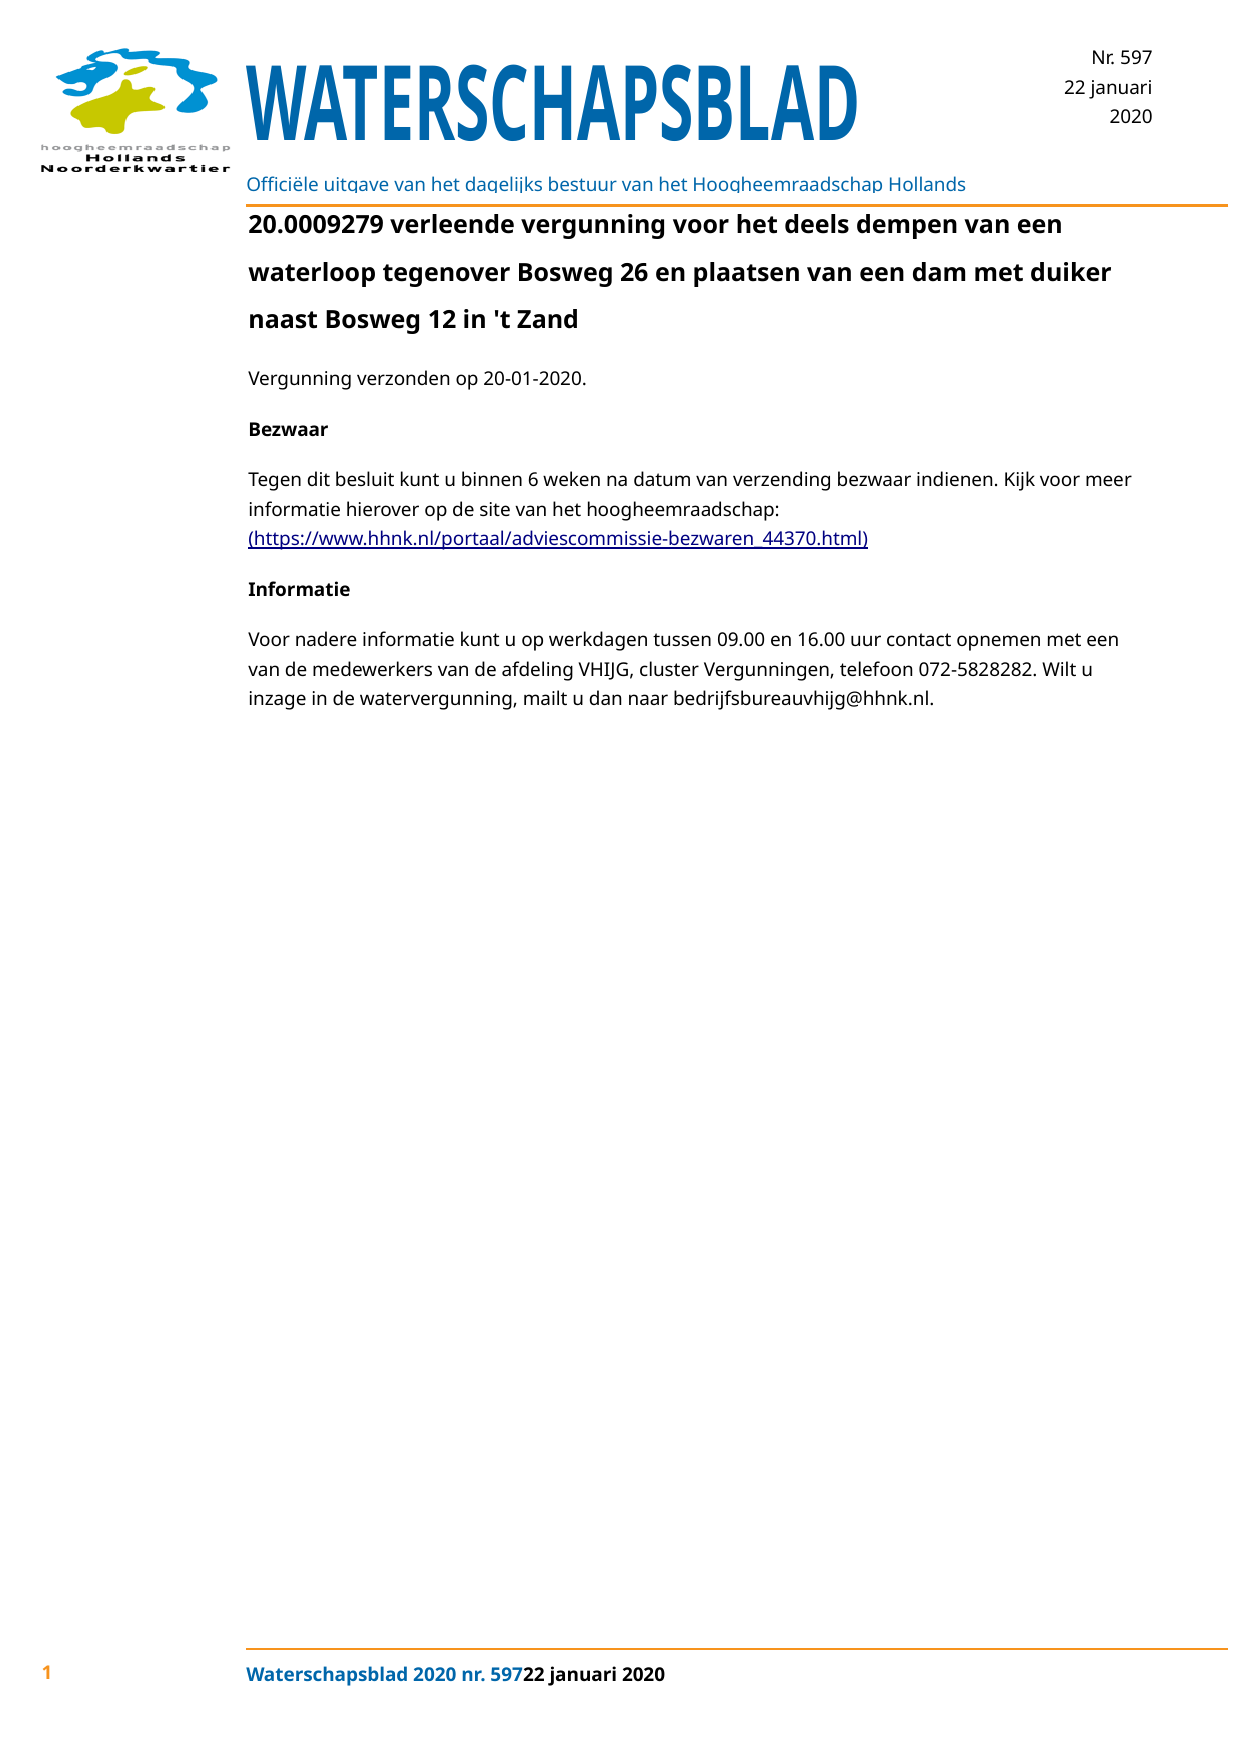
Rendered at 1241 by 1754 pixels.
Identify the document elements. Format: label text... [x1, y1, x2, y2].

text Voor nadere informatie kunt u op werkdagen tussen 09.00 en 16.00 uur contact opnemen met een van de medewerkers van de afdeling VHIJG, cluster Vergunningen, telefoon 072-5828282. Wilt u inzage in de watervergunning, mailt u dan naar bedrijfsbureauvhijg@hhnk.nl. [248, 626, 1152, 711]
text Tegen dit besluit kunt u binnen 6 weken na datum van verzending bezwaar indienen. Kijk voor meer informatie hierover op de site van het hoogheemraadschap: (https://www.hhnk.nl/portaal/adviescommissie-bezwaren_44370.html) [248, 466, 1152, 551]
text 20.0009279 verleende vergunning voor het deels dempen van een waterloop tegenover Bosweg 26 en plaatsen van een dam met duiker naast Bosweg 12 in 't Zand [248, 207, 1152, 336]
text Informatie [248, 576, 1152, 602]
picture [41, 47, 231, 172]
text Bezwaar [248, 416, 1152, 442]
text Vergunning verzonden op 20-01-2020. [248, 366, 1152, 391]
